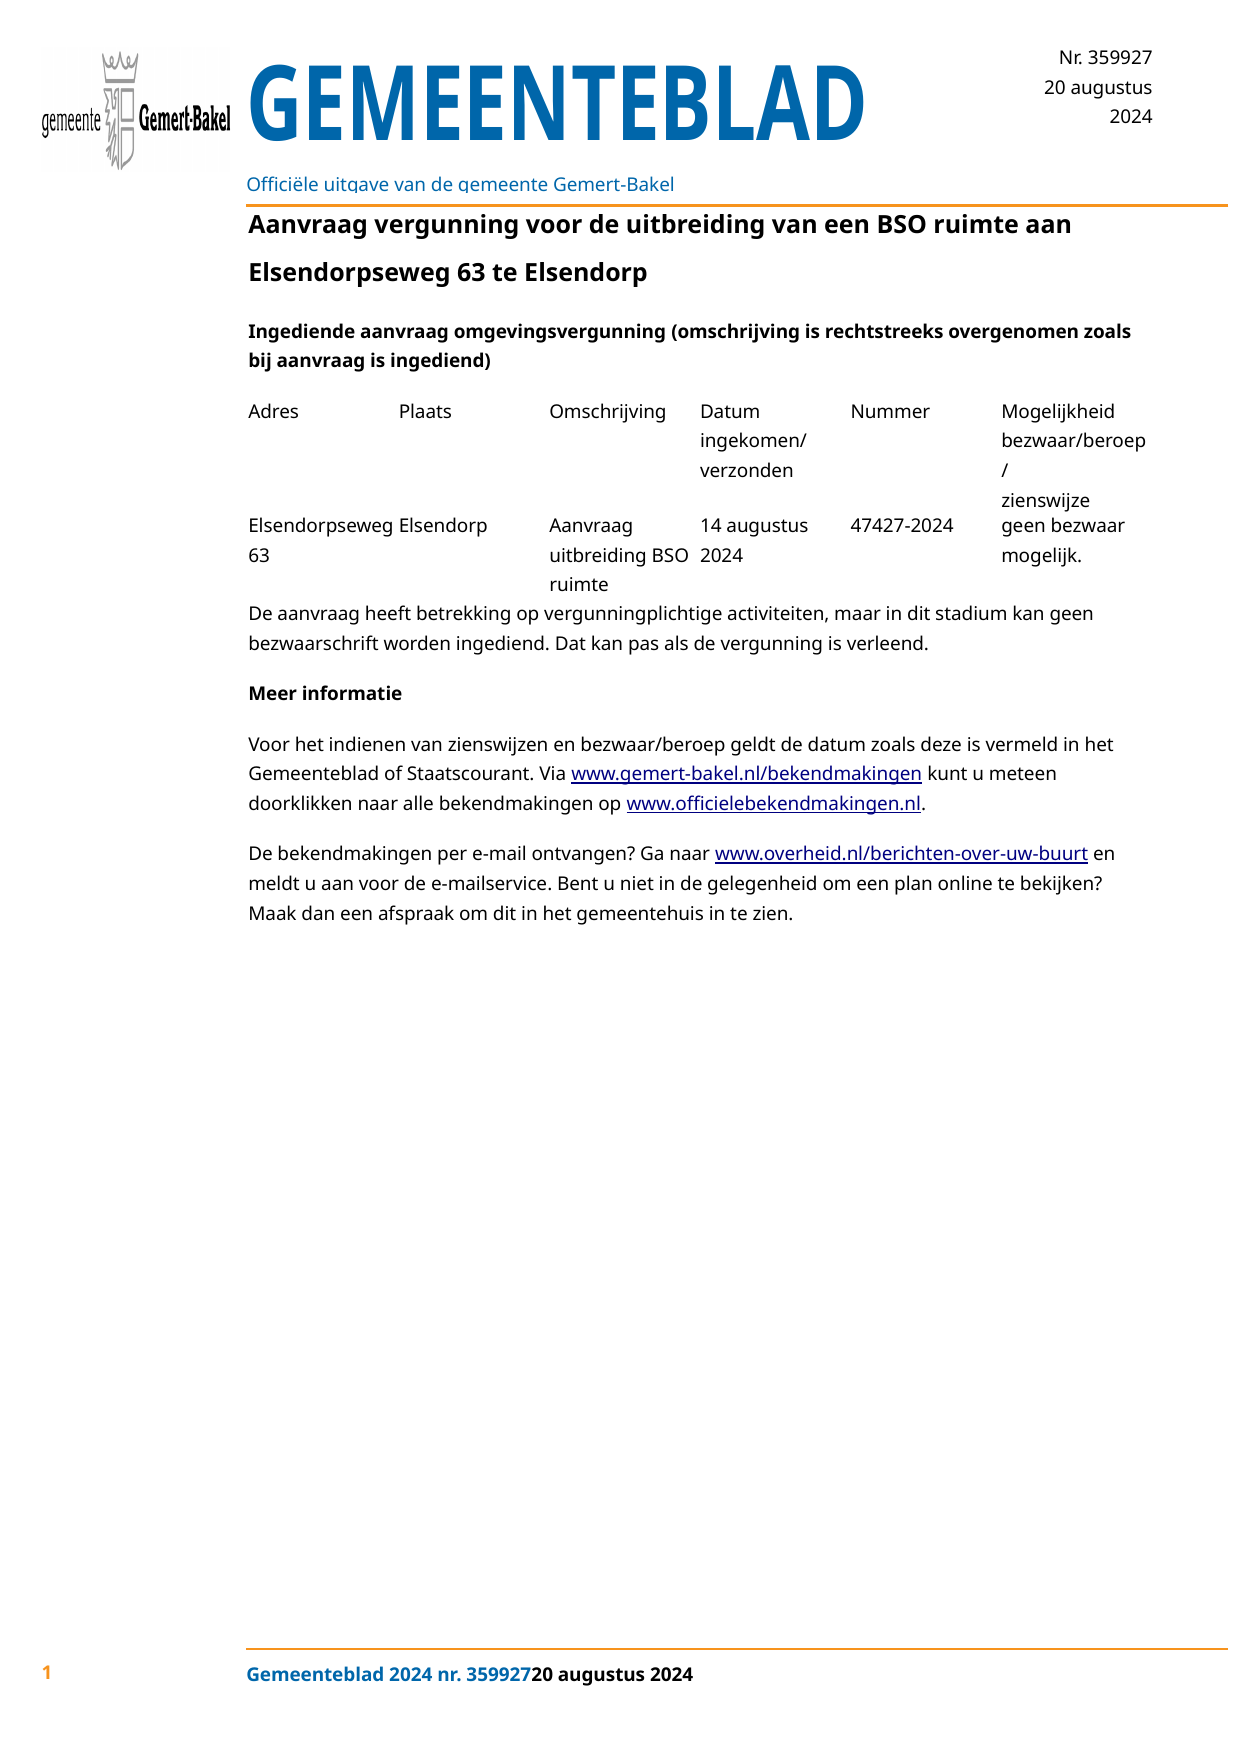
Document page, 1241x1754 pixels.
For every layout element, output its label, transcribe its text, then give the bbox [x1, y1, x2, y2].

text De aanvraag heeft betrekking op vergunningplichtige activiteiten, maar in dit stadium kan geen bezwaarschrift worden ingediend. Dat kan pas als de vergunning is verleend. [248, 601, 1152, 656]
table_cell Elsendorp [399, 513, 549, 597]
table_cell Aanvraag uitbreiding BSO ruimte [549, 513, 700, 597]
picture [41, 47, 231, 172]
table_header Mogelijkheid bezwaar/beroep/ zienswijze [1001, 398, 1152, 512]
text Aanvraag vergunning voor de uitbreiding van een BSO ruimte aan Elsendorpseweg 63 te Elsendorp [248, 207, 1152, 288]
table_header Nummer [850, 398, 1001, 512]
table_cell Elsendorpseweg 63 [248, 513, 398, 597]
text Meer informatie [248, 681, 1152, 706]
text De bekendmakingen per e-mail ontvangen? Ga naar www.overheid.nl/berichten-over-uw-buurt en meldt u aan voor de e-mailservice. Bent u niet in de gelegenheid om een plan online te bekijken? Maak dan een afspraak om dit in het gemeentehuis in te zien. [248, 841, 1152, 926]
table_cell 47427-2024 [850, 513, 1001, 597]
table_header Omschrijving [549, 398, 700, 512]
table_cell geen bezwaar mogelijk. [1001, 513, 1152, 597]
text Voor het indienen van zienswijzen en bezwaar/beroep geldt de datum zoals deze is vermeld in het Gemeenteblad of Staatscourant. Via www.gemert-bakel.nl/bekendmakingen kunt u meteen doorklikken naar alle bekendmakingen op www.officielebekendmakingen.nl. [248, 731, 1152, 816]
text Ingediende aanvraag omgevingsvergunning (omschrijving is rechtstreeks overgenomen zoals bij aanvraag is ingediend) [248, 318, 1152, 373]
table_header Adres [248, 398, 398, 512]
table_header Datum ingekomen/ verzonden [700, 398, 850, 512]
table_cell 14 augustus 2024 [700, 513, 850, 597]
table_header Plaats [399, 398, 549, 512]
